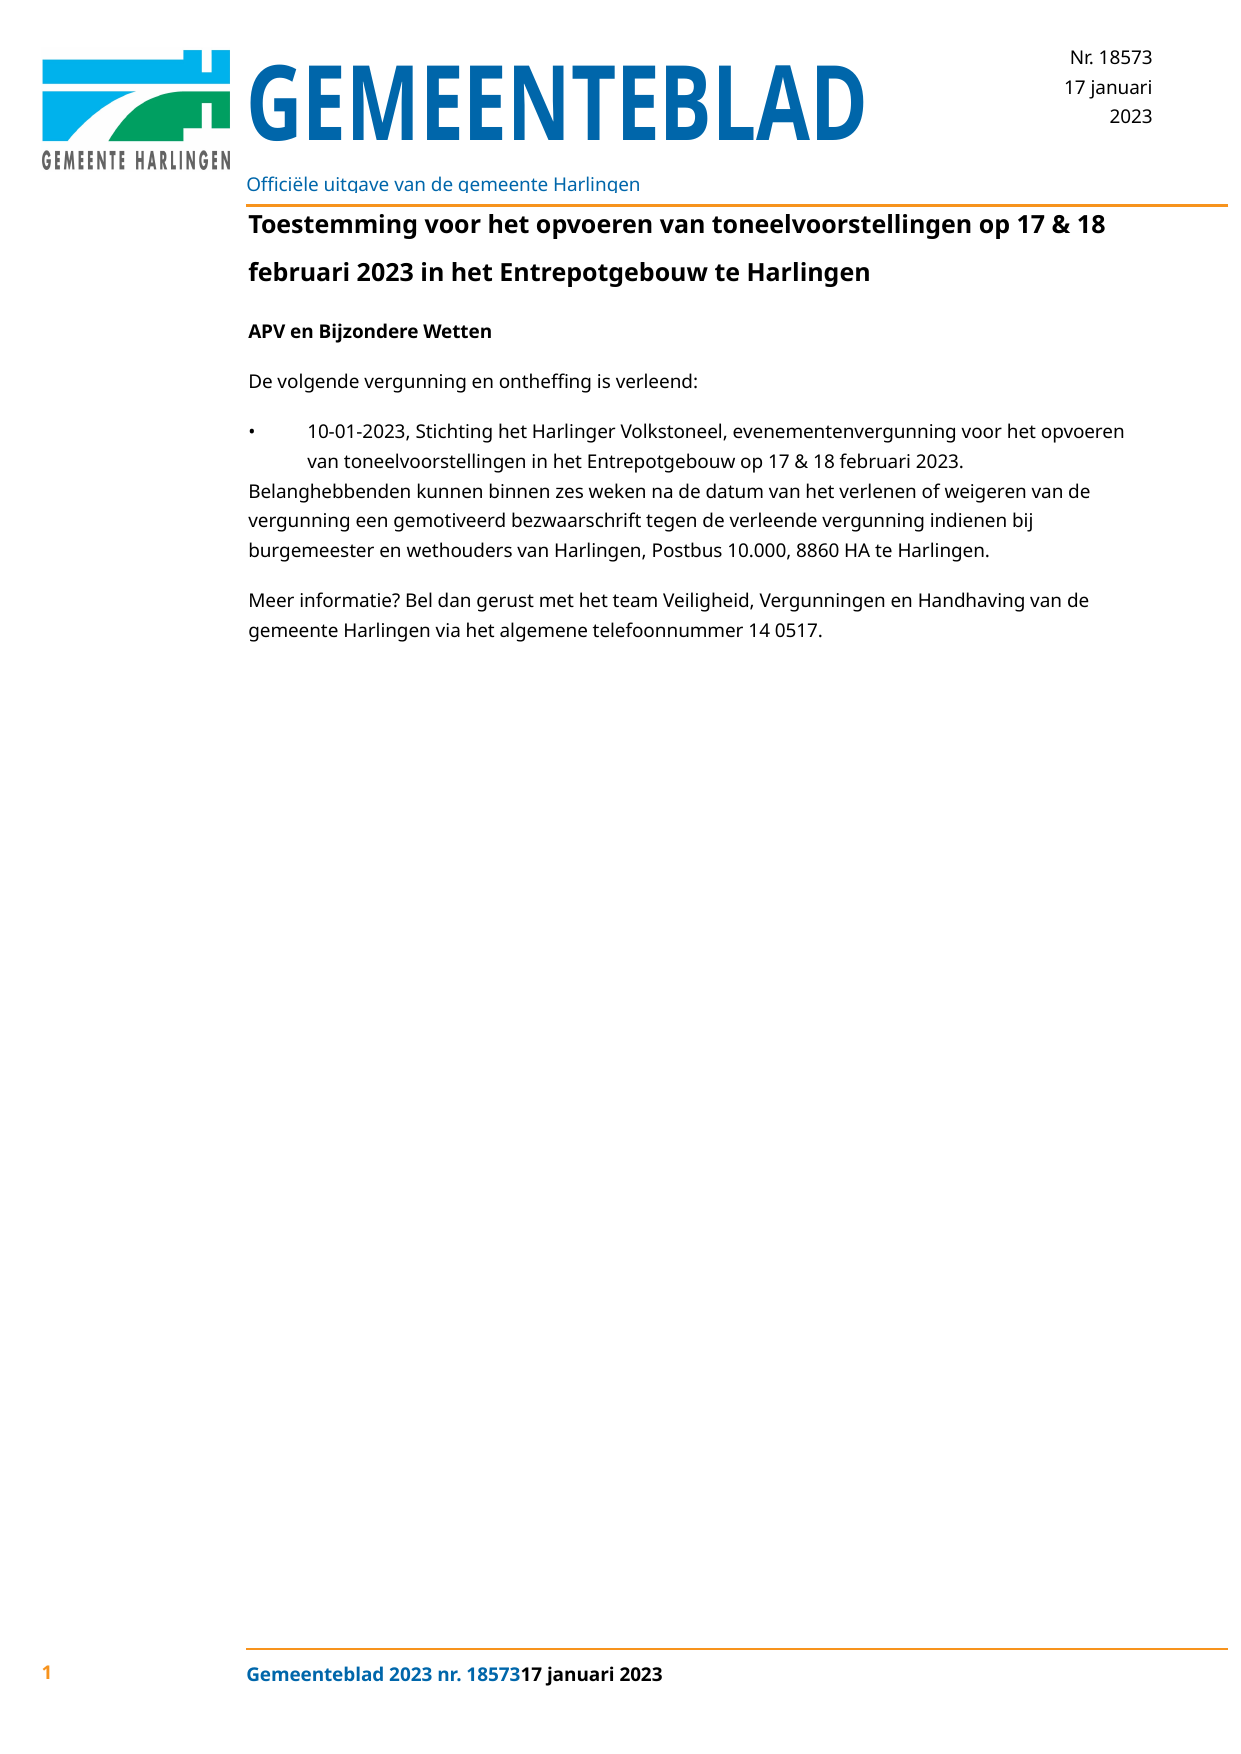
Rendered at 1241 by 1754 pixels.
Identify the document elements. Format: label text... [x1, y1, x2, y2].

text Meer informatie? Bel dan gerust met het team Veiligheid, Vergunningen en Handhaving van de gemeente Harlingen via het algemene telefoonnummer 14 0517. [248, 587, 1152, 643]
text De volgende vergunning en ontheffing is verleend: [248, 368, 1152, 394]
list 10-01-2023, Stichting het Harlinger Volkstoneel, evenementenvergunning voor het opvoeren van toneelvoorstellingen in het Entrepotgebouw op 17 & 18 februari 2023. [248, 419, 1152, 474]
text APV en Bijzondere Wetten [248, 318, 1152, 344]
picture [41, 47, 231, 172]
text Toestemming voor het opvoeren van toneelvoorstellingen op 17 & 18 februari 2023 in het Entrepotgebouw te Harlingen [248, 207, 1152, 288]
text Belanghebbenden kunnen binnen zes weken na de datum van het verlenen of weigeren van de vergunning een gemotiveerd bezwaarschrift tegen de verleende vergunning indienen bij burgemeester en wethouders van Harlingen, Postbus 10.000, 8860 HA te Harlingen. [248, 478, 1152, 563]
